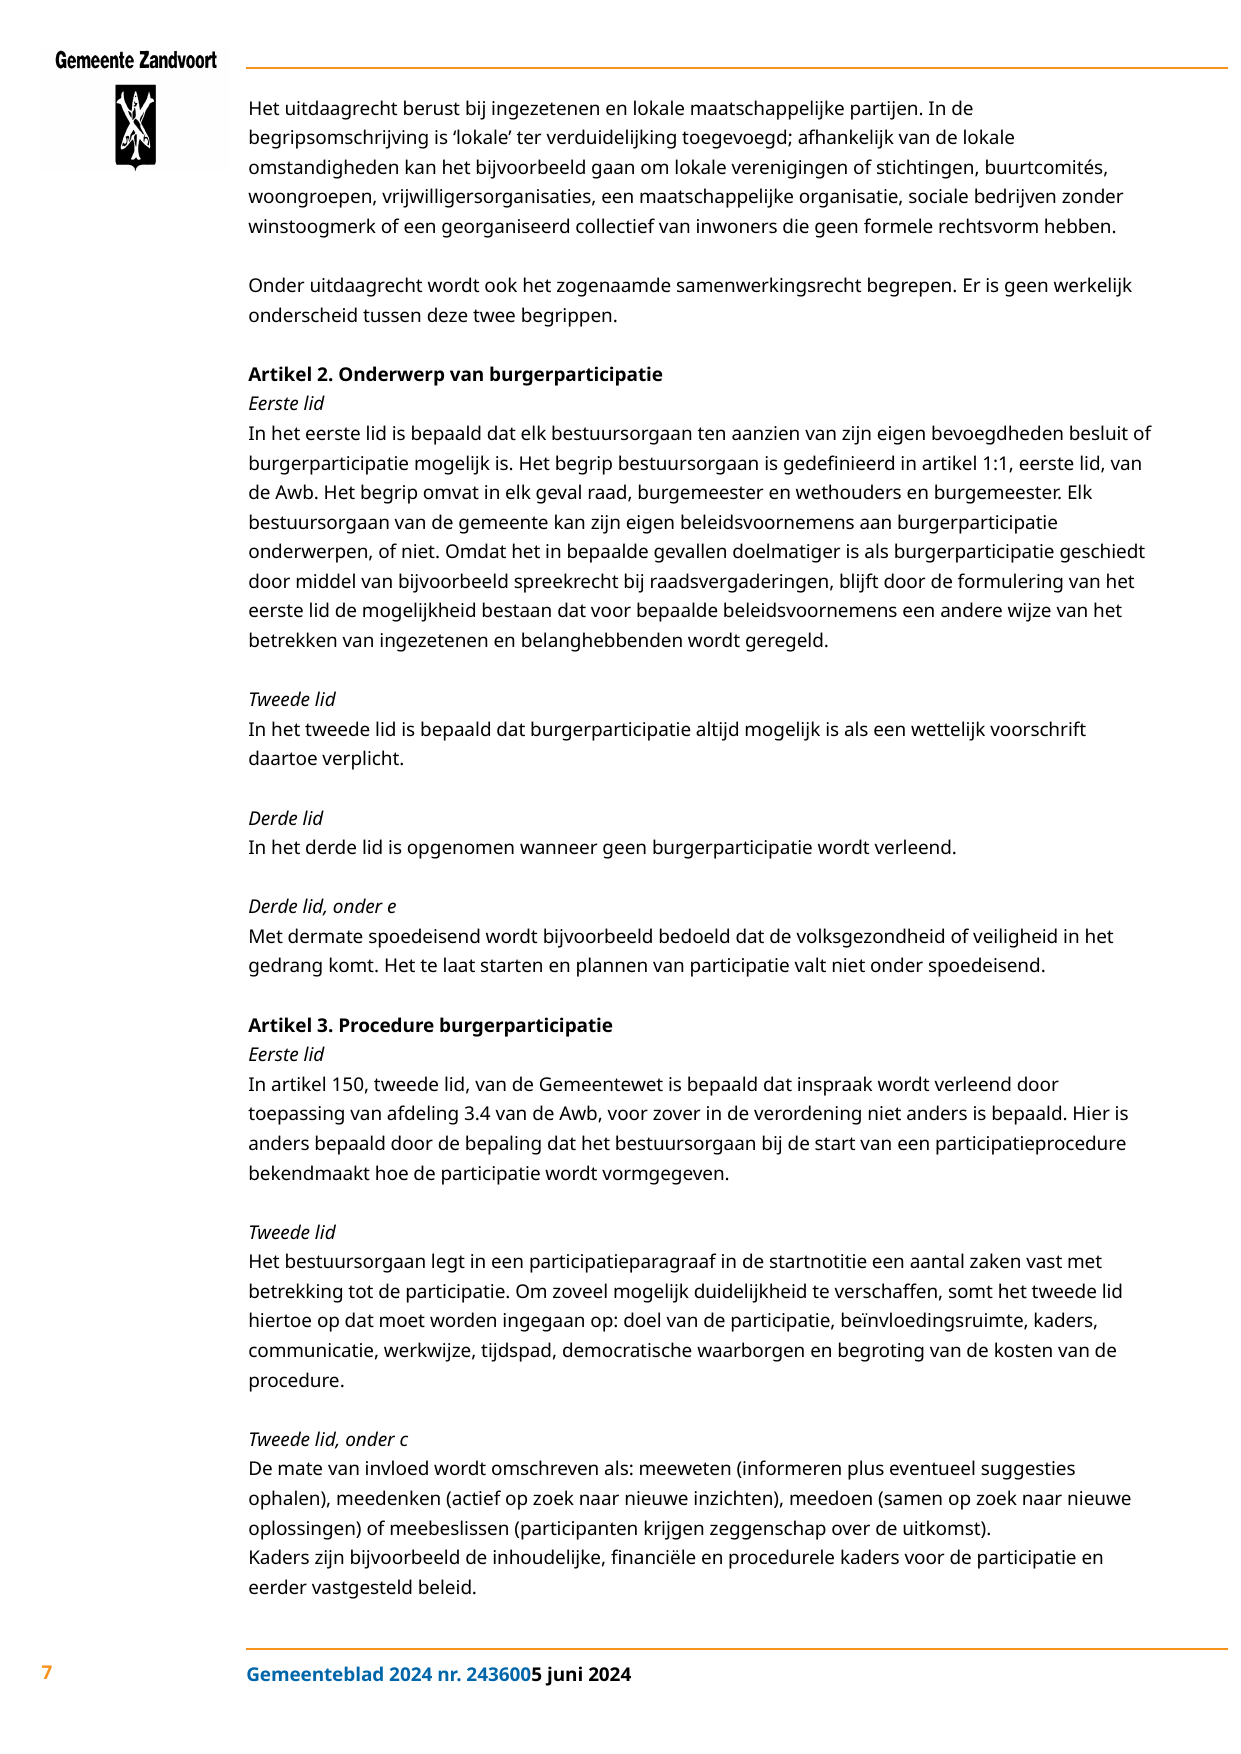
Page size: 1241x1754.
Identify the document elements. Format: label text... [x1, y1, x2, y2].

text In artikel 150, tweede lid, van de Gemeentewet is bepaald dat inspraak wordt verleend door toepassing van afdeling 3.4 van de Awb, voor zover in de verordening niet anders is bepaald. Hier is anders bepaald door de bepaling dat het bestuursorgaan bij de start van een participatieprocedure bekendmaakt hoe de participatie wordt vormgegeven. [248, 1071, 1152, 1186]
text In het tweede lid is bepaald dat burgerparticipatie altijd mogelijk is als een wettelijk voorschrift daartoe verplicht. [248, 716, 1152, 771]
text Eerste lid [248, 1041, 1152, 1067]
text Derde lid, onder e [248, 893, 1152, 919]
text Eerste lid [248, 391, 1152, 416]
text In het derde lid is opgenomen wanneer geen burgerparticipatie wordt verleend. [248, 834, 1152, 860]
text Artikel 2. Onderwerp van burgerparticipatie [248, 361, 1152, 387]
text Tweede lid, onder c [248, 1426, 1152, 1452]
text Onder uitdaagrecht wordt ook het zogenaamde samenwerkingsrecht begrepen. Er is geen werkelijk onderscheid tussen deze twee begrippen. [248, 272, 1152, 328]
picture [41, 47, 231, 172]
text Met dermate spoedeisend wordt bijvoorbeeld bedoeld dat de volksgezondheid of veiligheid in het gedrang komt. Het te laat starten en plannen van participatie valt niet onder spoedeisend. [248, 923, 1152, 978]
text Tweede lid [248, 1219, 1152, 1245]
text In het eerste lid is bepaald dat elk bestuursorgaan ten aanzien van zijn eigen bevoegdheden besluit of burgerparticipatie mogelijk is. Het begrip bestuursorgaan is gedefinieerd in artikel 1:1, eerste lid, van de Awb. Het begrip omvat in elk geval raad, burgemeester en wethouders en burgemeester. Elk bestuursorgaan van de gemeente kan zijn eigen beleidsvoornemens aan burgerparticipatie onderwerpen, of niet. Omdat het in bepaalde gevallen doelmatiger is als burgerparticipatie geschiedt door middel van bijvoorbeeld spreekrecht bij raadsvergaderingen, blijft door de formulering van het eerste lid de mogelijkheid bestaan dat voor bepaalde beleidsvoornemens een andere wijze van het betrekken van ingezetenen en belanghebbenden wordt geregeld. [248, 420, 1152, 653]
text Artikel 3. Procedure burgerparticipatie [248, 1012, 1152, 1038]
text Het uitdaagrecht berust bij ingezetenen en lokale maatschappelijke partijen. In de begripsomschrijving is ‘lokale’ ter verduidelijking toegevoegd; afhankelijk van de lokale omstandigheden kan het bijvoorbeeld gaan om lokale verenigingen of stichtingen, buurtcomités, woongroepen, vrijwilligersorganisaties, een maatschappelijke organisatie, sociale bedrijven zonder winstoogmerk of een georganiseerd collectief van inwoners die geen formele rechtsvorm hebben. [248, 95, 1152, 239]
text Tweede lid [248, 686, 1152, 712]
text Derde lid [248, 805, 1152, 831]
text De mate van invloed wordt omschreven als: meeweten (informeren plus eventueel suggesties ophalen), meedenken (actief op zoek naar nieuwe inzichten), meedoen (samen op zoek naar nieuwe oplossingen) of meebeslissen (participanten krijgen zeggenschap over de uitkomst). [248, 1456, 1152, 1541]
text Het bestuursorgaan legt in een participatieparagraaf in de startnotitie een aantal zaken vast met betrekking tot de participatie. Om zoveel mogelijk duidelijkheid te verschaffen, somt het tweede lid hiertoe op dat moet worden ingegaan op: doel van de participatie, beïnvloedingsruimte, kaders, communicatie, werkwijze, tijdspad, democratische waarborgen en begroting van de kosten van de procedure. [248, 1248, 1152, 1393]
text Kaders zijn bijvoorbeeld de inhoudelijke, financiële en procedurele kaders voor de participatie en eerder vastgesteld beleid. [248, 1544, 1152, 1600]
